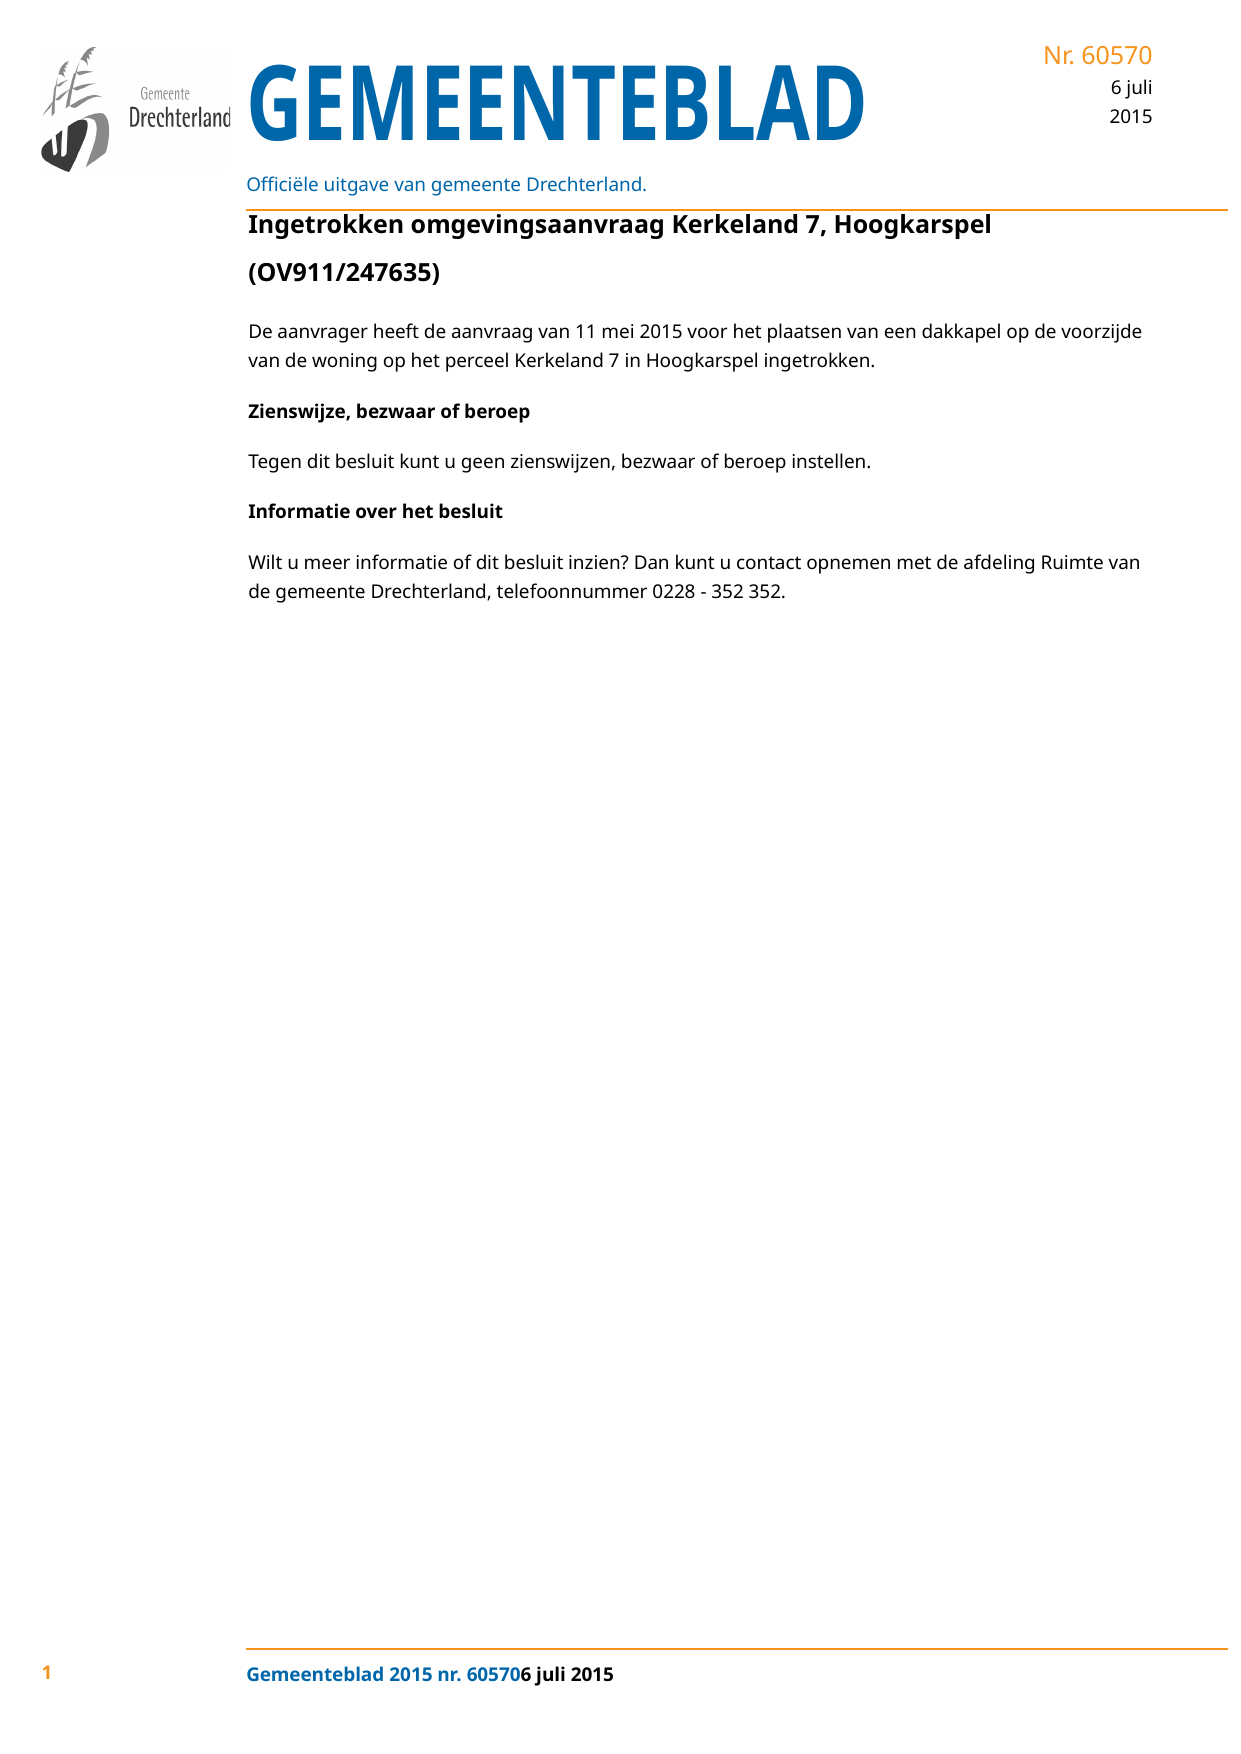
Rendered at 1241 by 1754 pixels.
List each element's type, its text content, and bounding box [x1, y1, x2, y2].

text Tegen dit besluit kunt u geen zienswijzen, bezwaar of beroep instellen. [248, 448, 1152, 474]
text Informatie over het besluit [248, 499, 1152, 524]
text Wilt u meer informatie of dit besluit inzien? Dan kunt u contact opnemen met de afdeling Ruimte van de gemeente Drechterland, telefoonnummer 0228 - 352 352. [248, 549, 1152, 604]
text De aanvrager heeft de aanvraag van 11 mei 2015 voor het plaatsen van een dakkapel op de voorzijde van de woning op het perceel Kerkeland 7 in Hoogkarspel ingetrokken. [248, 318, 1152, 373]
text Zienswijze, bezwaar of beroep [248, 398, 1152, 424]
text Ingetrokken omgevingsaanvraag Kerkeland 7, Hoogkarspel (OV911/247635) [248, 211, 1152, 288]
picture [41, 47, 231, 172]
